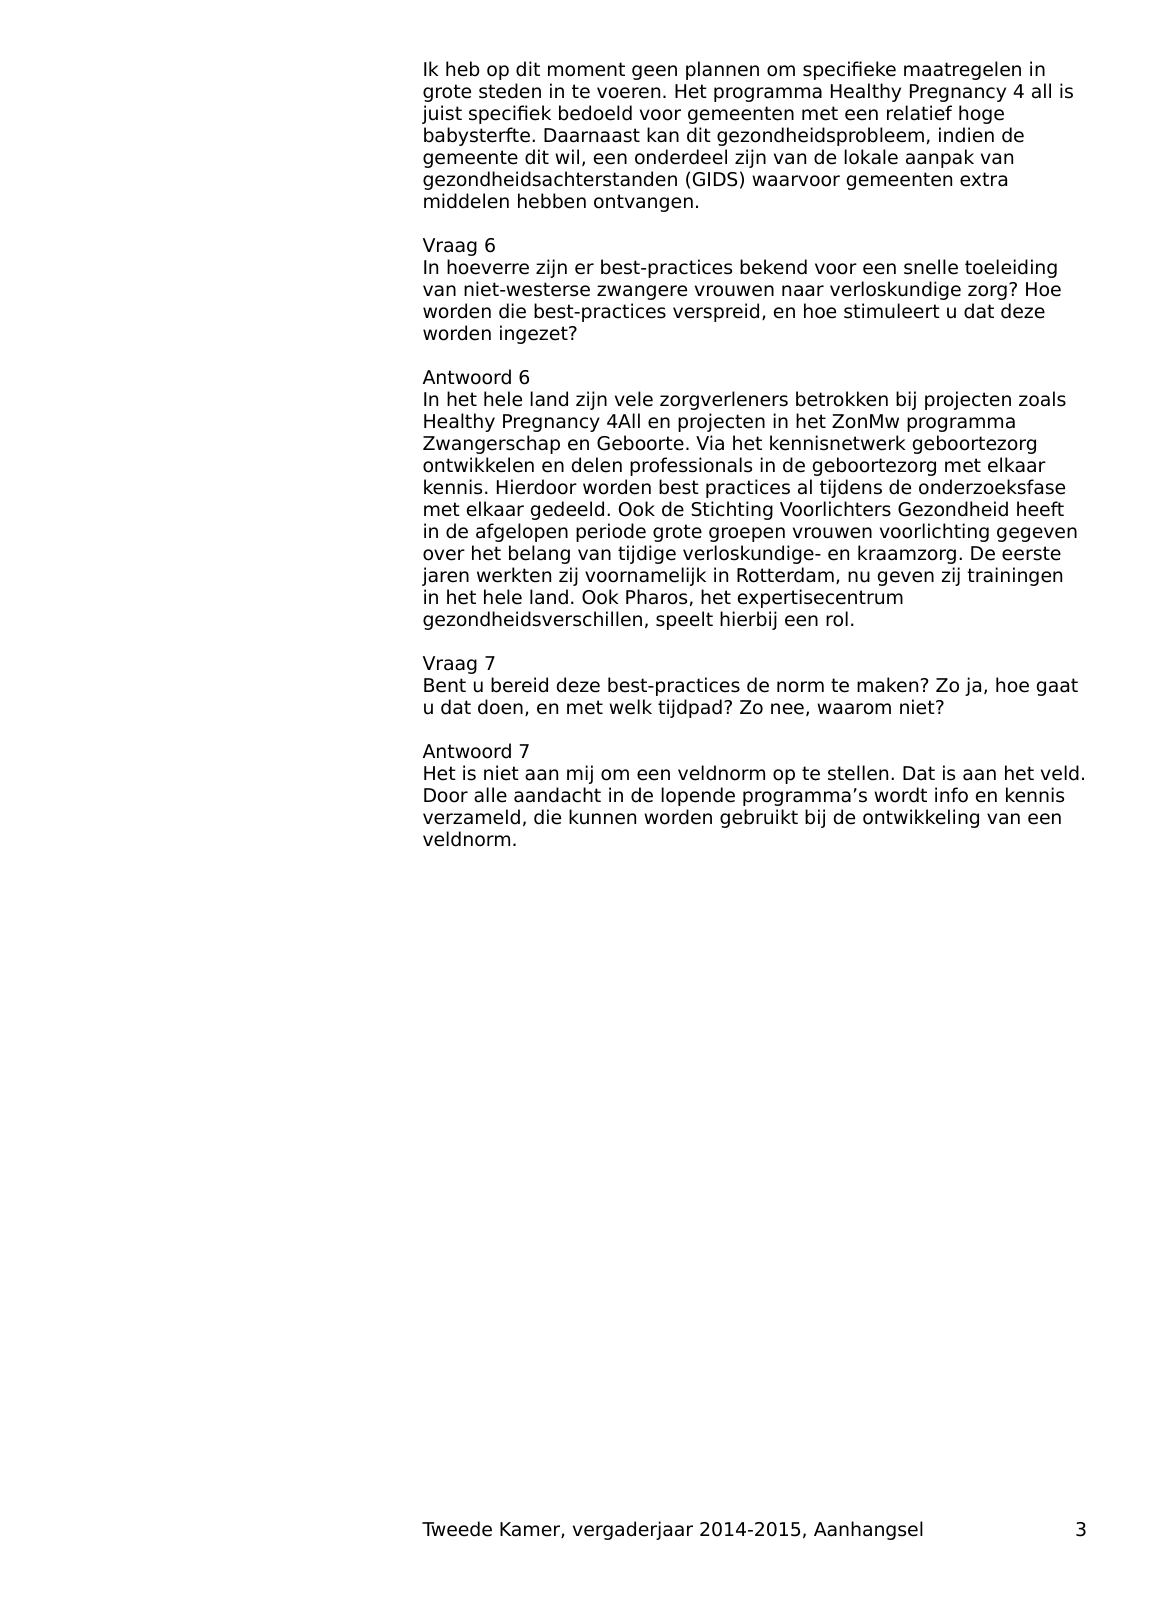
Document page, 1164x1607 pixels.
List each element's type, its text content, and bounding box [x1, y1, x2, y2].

text In hoeverre zijn er best-practices bekend voor een snelle toeleiding van niet-westerse zwangere vrouwen naar verloskundige zorg? Hoe worden die best-practices verspreid, en hoe stimuleert u dat deze worden ingezet? [422, 257, 1087, 345]
text In het hele land zijn vele zorgverleners betrokken bij projecten zoals Healthy Pregnancy 4All en projecten in het ZonMw programma Zwangerschap en Geboorte. Via het kennisnetwerk geboortezorg ontwikkelen en delen professionals in de geboortezorg met elkaar kennis. Hierdoor worden best practices al tijdens de onderzoeksfase met elkaar gedeeld. Ook de Stichting Voorlichters Gezondheid heeft in de afgelopen periode grote groepen vrouwen voorlichting gegeven over het belang van tijdige verloskundige- en kraamzorg. De eerste jaren werkten zij voornamelijk in Rotterdam, nu geven zij trainingen in het hele land. Ook Pharos, het expertisecentrum gezondheidsverschillen, speelt hierbij een rol. [422, 389, 1087, 631]
text Het is niet aan mij om een veldnorm op te stellen. Dat is aan het veld. Door alle aandacht in de lopende programma’s wordt info en kennis verzameld, die kunnen worden gebruikt bij de ontwikkeling van een veldnorm. [422, 763, 1087, 851]
text Bent u bereid deze best-practices de norm te maken? Zo ja, hoe gaat u dat doen, en met welk tijdpad? Zo nee, waarom niet? [422, 675, 1087, 719]
text Ik heb op dit moment geen plannen om specifieke maatregelen in grote steden in te voeren. Het programma Healthy Pregnancy 4 all is juist specifiek bedoeld voor gemeenten met een relatief hoge babysterfte. Daarnaast kan dit gezondheidsprobleem, indien de gemeente dit wil, een onderdeel zijn van de lokale aanpak van gezondheidsachterstanden (GIDS) waarvoor gemeenten extra middelen hebben ontvangen. [422, 59, 1087, 213]
text Antwoord 7 [422, 741, 1087, 763]
text Antwoord 6 [422, 367, 1087, 389]
text Vraag 6 [422, 235, 1087, 257]
text Vraag 7 [422, 653, 1087, 675]
